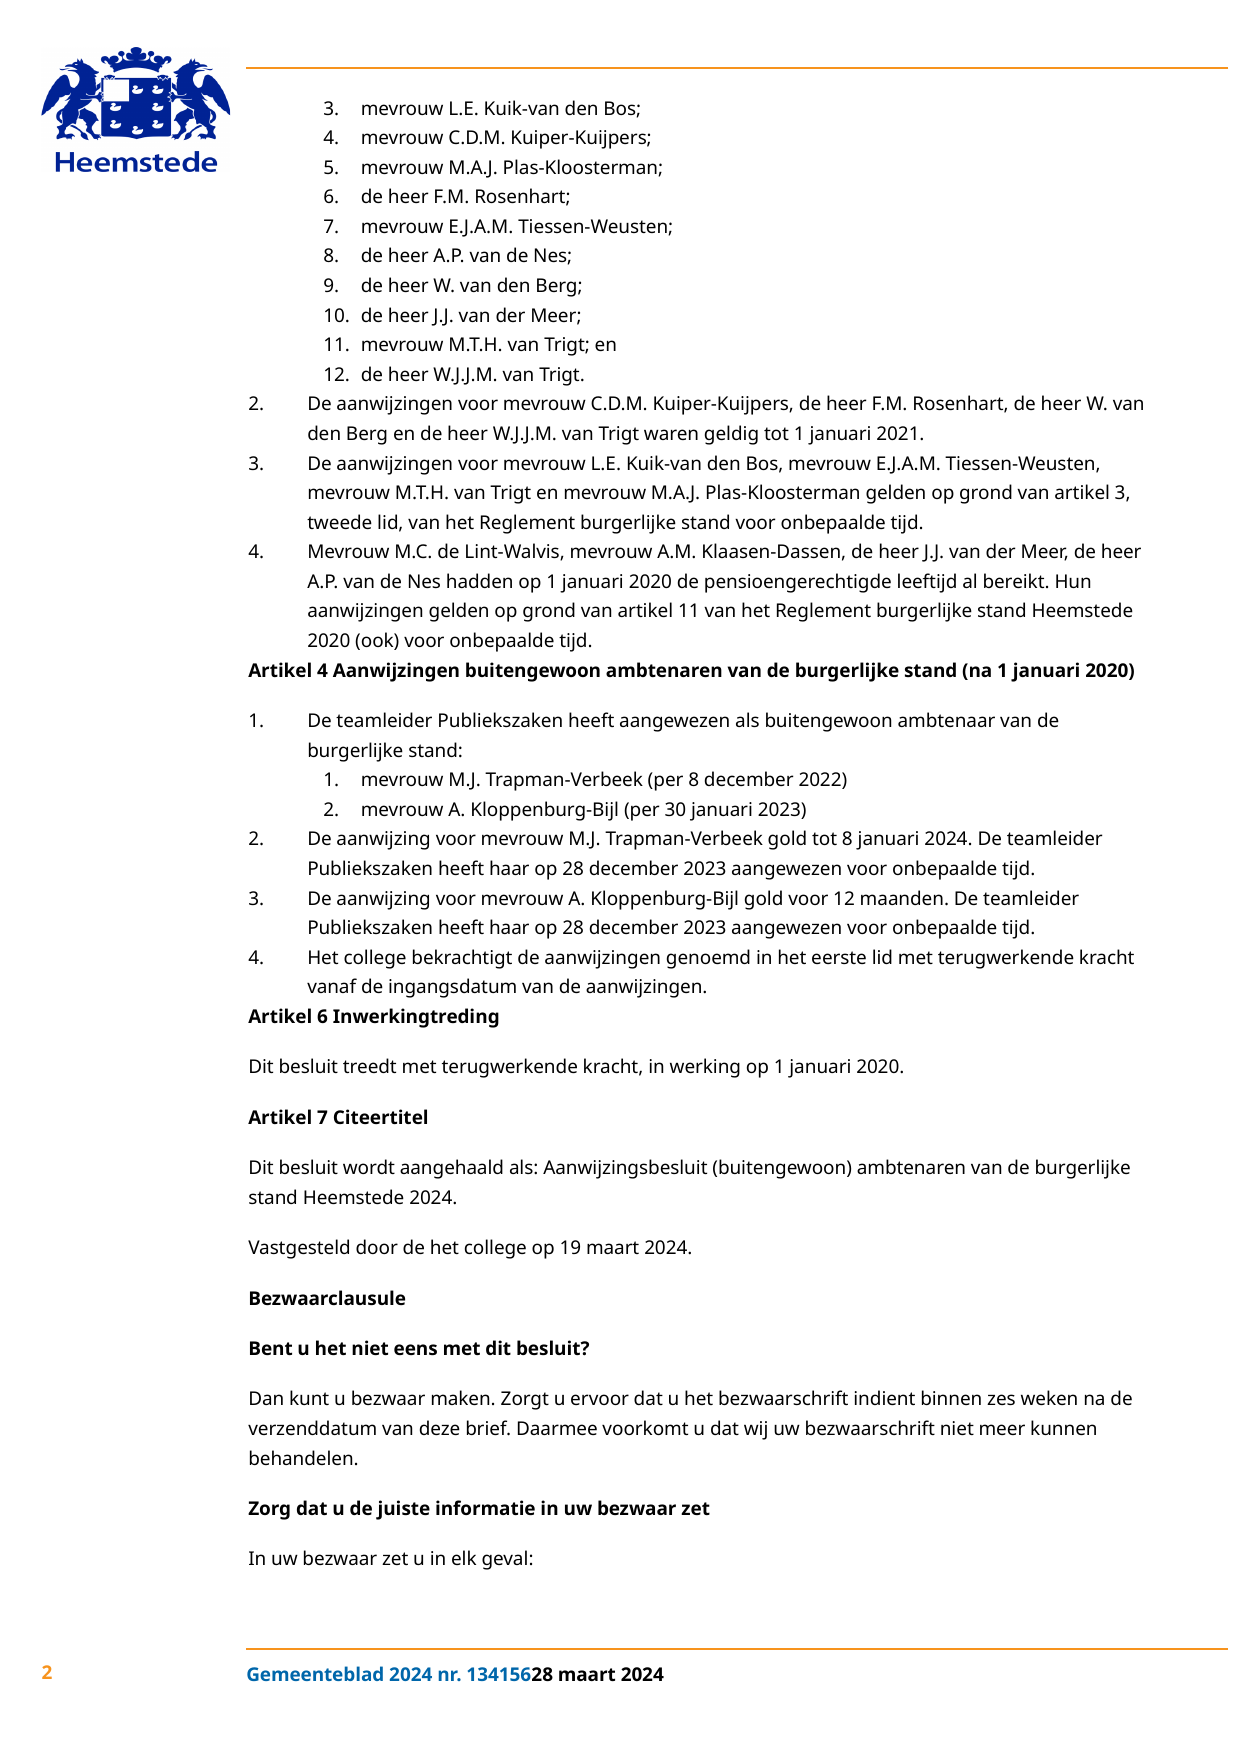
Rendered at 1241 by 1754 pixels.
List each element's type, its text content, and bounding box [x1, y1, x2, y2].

list De aanwijzingen voor mevrouw L.E. Kuik-van den Bos, mevrouw E.J.A.M. Tiessen-Weusten, mevrouw M.T.H. van Trigt en mevrouw M.A.J. Plas-Kloosterman gelden op grond van artikel 3, tweede lid, van het Reglement burgerlijke stand voor onbepaalde tijd. [248, 450, 1152, 535]
list mevrouw M.J. Trapman-Verbeek (per 8 december 2022) [323, 766, 1152, 792]
list mevrouw E.J.A.M. Tiessen-Weusten; [323, 213, 1152, 239]
list De aanwijzing voor mevrouw A. Kloppenburg-Bijl gold voor 12 maanden. De teamleider Publiekszaken heeft haar op 28 december 2023 aangewezen voor onbepaalde tijd. [248, 885, 1152, 940]
list mevrouw C.D.M. Kuiper-Kuijpers; [323, 124, 1152, 150]
list de heer J.J. van der Meer; [323, 302, 1152, 328]
text Zorg dat u de juiste informatie in uw bezwaar zet [248, 1495, 1152, 1521]
picture [41, 47, 231, 172]
list de heer A.P. van de Nes; [323, 243, 1152, 268]
text Dit besluit wordt aangehaald als: Aanwijzingsbesluit (buitengewoon) ambtenaren van de burgerlijke stand Heemstede 2024. [248, 1154, 1152, 1210]
text Dan kunt u bezwaar maken. Zorgt u ervoor dat u het bezwaarschrift indient binnen zes weken na de verzenddatum van deze brief. Daarmee voorkomt u dat wij uw bezwaarschrift niet meer kunnen behandelen. [248, 1386, 1152, 1471]
list Mevrouw M.C. de Lint-Walvis, mevrouw A.M. Klaasen-Dassen, de heer J.J. van der Meer, de heer A.P. van de Nes hadden op 1 januari 2020 de pensioengerechtigde leeftijd al bereikt. Hun aanwijzingen gelden op grond van artikel 11 van het Reglement burgerlijke stand Heemstede 2020 (ook) voor onbepaalde tijd. [248, 538, 1152, 653]
list de heer F.M. Rosenhart; [323, 183, 1152, 209]
text Vastgesteld door de het college op 19 maart 2024. [248, 1234, 1152, 1260]
list de heer W.J.J.M. van Trigt. [323, 361, 1152, 387]
list De aanwijzing voor mevrouw M.J. Trapman-Verbeek gold tot 8 januari 2024. De teamleider Publiekszaken heeft haar op 28 december 2023 aangewezen voor onbepaalde tijd. [248, 826, 1152, 881]
text Bent u het niet eens met dit besluit? [248, 1335, 1152, 1361]
text Artikel 7 Citeertitel [248, 1104, 1152, 1130]
text Dit besluit treedt met terugwerkende kracht, in werking op 1 januari 2020. [248, 1053, 1152, 1079]
list De teamleider Publiekszaken heeft aangewezen als buitengewoon ambtenaar van de burgerlijke stand: [248, 707, 1152, 763]
text Artikel 6 Inwerkingtreding [248, 1003, 1152, 1029]
list mevrouw L.E. Kuik-van den Bos; [323, 95, 1152, 121]
text Bezwaarclausule [248, 1285, 1152, 1311]
text In uw bezwaar zet u in elk geval: [248, 1546, 1152, 1571]
list mevrouw M.A.J. Plas-Kloosterman; [323, 154, 1152, 180]
list mevrouw M.T.H. van Trigt; en [323, 331, 1152, 357]
list Het college bekrachtigt de aanwijzingen genoemd in het eerste lid met terugwerkende kracht vanaf de ingangsdatum van de aanwijzingen. [248, 944, 1152, 999]
list de heer W. van den Berg; [323, 272, 1152, 298]
list De aanwijzingen voor mevrouw C.D.M. Kuiper-Kuijpers, de heer F.M. Rosenhart, de heer W. van den Berg en de heer W.J.J.M. van Trigt waren geldig tot 1 januari 2021. [248, 391, 1152, 446]
list mevrouw A. Kloppenburg-Bijl (per 30 januari 2023) [323, 796, 1152, 822]
text Artikel 4 Aanwijzingen buitengewoon ambtenaren van de burgerlijke stand (na 1 januari 2020) [248, 657, 1152, 683]
